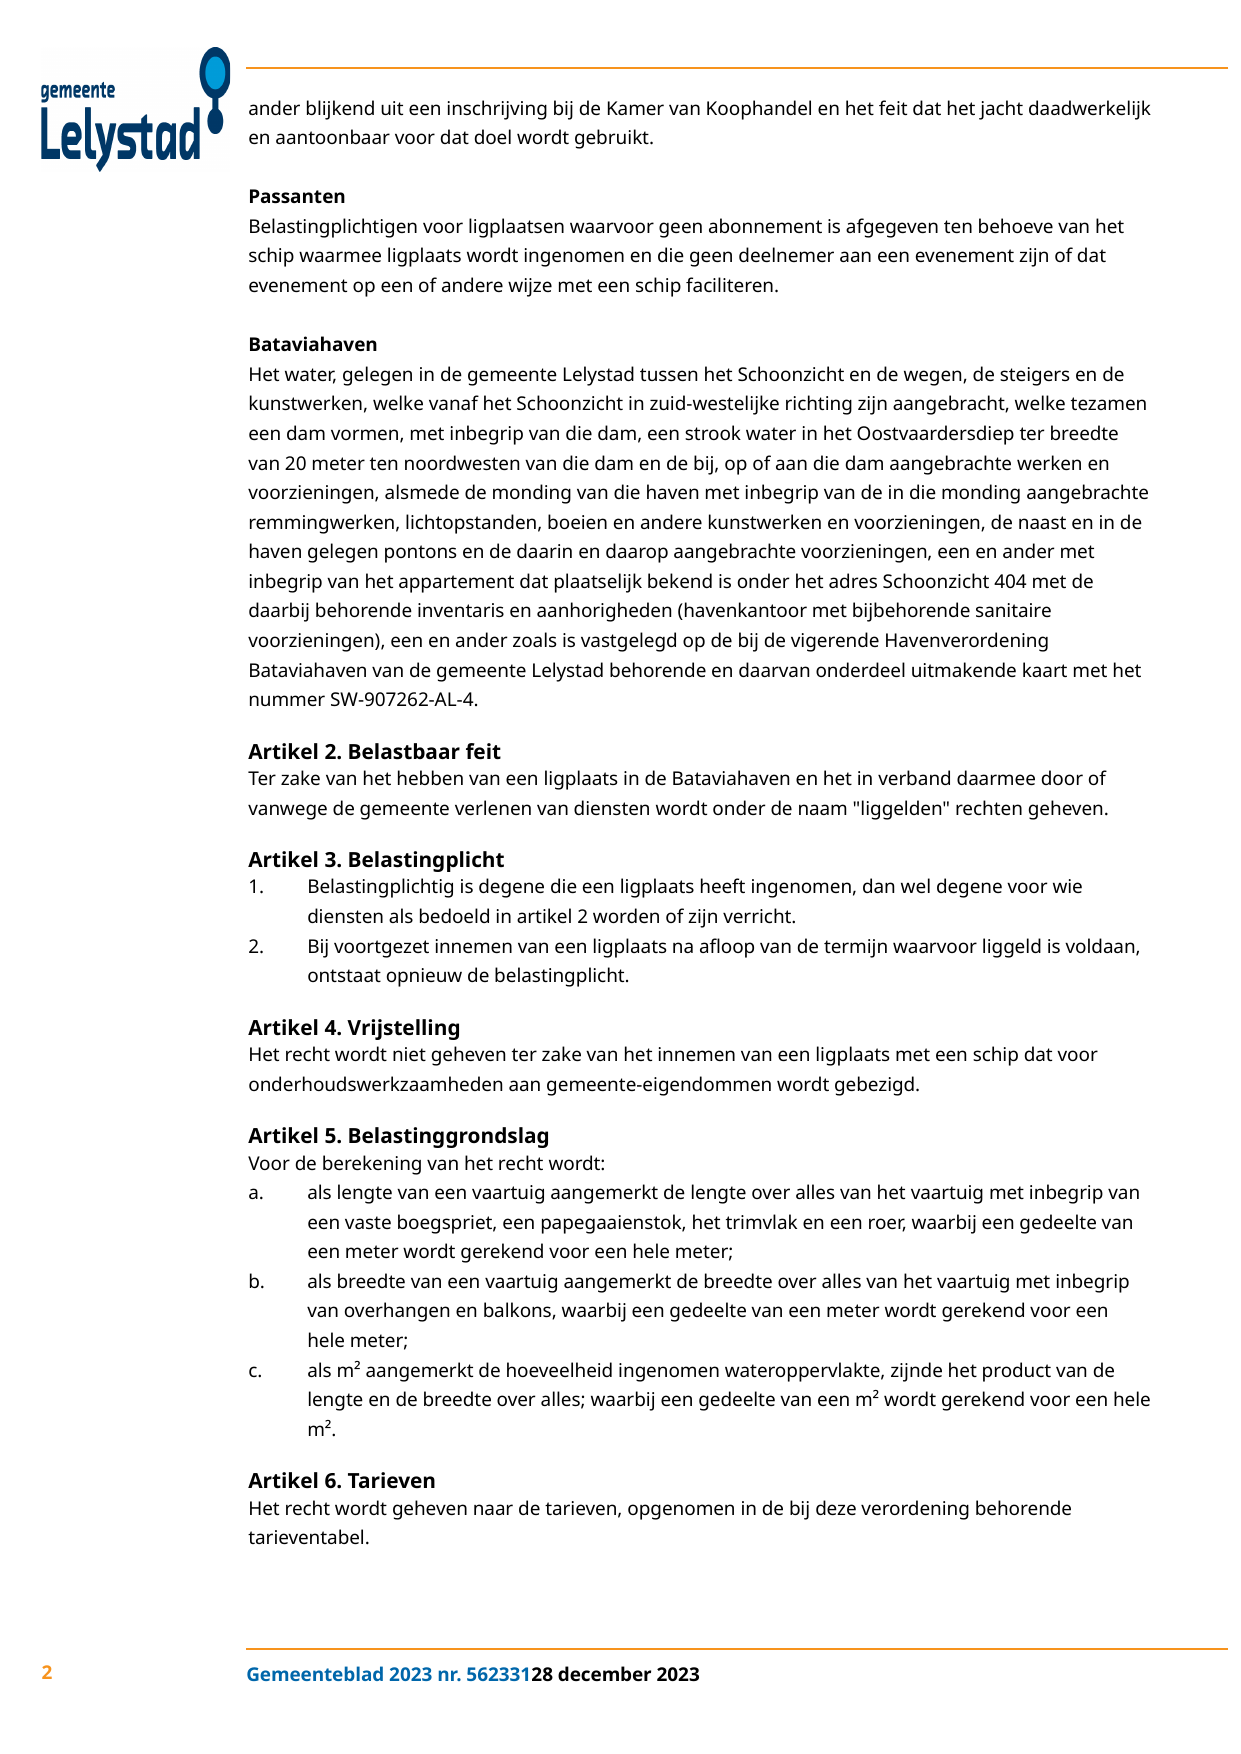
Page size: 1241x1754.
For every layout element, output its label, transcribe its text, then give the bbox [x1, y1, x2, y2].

list Bij voortgezet innemen van een ligplaats na afloop van de termijn waarvoor liggeld is voldaan, ontstaat opnieuw de belastingplicht. [248, 933, 1152, 988]
picture [41, 47, 231, 172]
text Artikel 4. Vrijstelling [248, 1013, 1152, 1041]
text Het water, gelegen in de gemeente Lelystad tussen het Schoonzicht en de wegen, de steigers en de kunstwerken, welke vanaf het Schoonzicht in zuid-westelijke richting zijn aangebracht, welke tezamen een dam vormen, met inbegrip van die dam, een strook water in het Oostvaardersdiep ter breedte van 20 meter ten noordwesten van die dam en de bij, op of aan die dam aangebrachte werken en voorzieningen, alsmede de monding van die haven met inbegrip van de in die monding aangebrachte remmingwerken, lichtopstanden, boeien en andere kunstwerken en voorzieningen, de naast en in de haven gelegen pontons en de daarin en daarop aangebrachte voorzieningen, een en ander met inbegrip van het appartement dat plaatselijk bekend is onder het adres Schoonzicht 404 met de daarbij behorende inventaris en aanhorigheden (havenkantoor met bijbehorende sanitaire voorzieningen), een en ander zoals is vastgelegd op de bij de vigerende Havenverordening Bataviahaven van de gemeente Lelystad behorende en daarvan onderdeel uitmakende kaart met het nummer SW-907262-AL-4. [248, 361, 1152, 712]
text ander blijkend uit een inschrijving bij de Kamer van Koophandel en het feit dat het jacht daadwerkelijk en aantoonbaar voor dat doel wordt gebruikt. [248, 95, 1152, 150]
text Het recht wordt geheven naar de tarieven, opgenomen in de bij deze verordening behorende tarieventabel. [248, 1495, 1152, 1550]
list Belastingplichtig is degene die een ligplaats heeft ingenomen, dan wel degene voor wie diensten als bedoeld in artikel 2 worden of zijn verricht. [248, 874, 1152, 929]
text Artikel 6. Tarieven [248, 1466, 1152, 1495]
text Artikel 5. Belastinggrondslag [248, 1121, 1152, 1150]
text Voor de berekening van het recht wordt: [248, 1150, 1152, 1176]
text Het recht wordt niet geheven ter zake van het innemen van een ligplaats met een schip dat voor onderhoudswerkzaamheden aan gemeente-eigendommen wordt gebezigd. [248, 1041, 1152, 1097]
text Ter zake van het hebben van een ligplaats in de Bataviahaven en het in verband daarmee door of vanwege de gemeente verlenen van diensten wordt onder de naam "liggelden" rechten geheven. [248, 765, 1152, 821]
list als lengte van een vaartuig aangemerkt de lengte over alles van het vaartuig met inbegrip van een vaste boegspriet, een papegaaienstok, het trimvlak en een roer, waarbij een gedeelte van een meter wordt gerekend voor een hele meter; [248, 1179, 1152, 1264]
text Passanten [248, 183, 1152, 209]
text Belastingplichtigen voor ligplaatsen waarvoor geen abonnement is afgegeven ten behoeve van het schip waarmee ligplaats wordt ingenomen en die geen deelnemer aan een evenement zijn of dat evenement op een of andere wijze met een schip faciliteren. [248, 213, 1152, 298]
list als m² aangemerkt de hoeveelheid ingenomen wateroppervlakte, zijnde het product van de lengte en de breedte over alles; waarbij een gedeelte van een m² wordt gerekend voor een hele m². [248, 1357, 1152, 1442]
list als breedte van een vaartuig aangemerkt de breedte over alles van het vaartuig met inbegrip van overhangen en balkons, waarbij een gedeelte van een meter wordt gerekend voor een hele meter; [248, 1268, 1152, 1353]
text Artikel 3. Belastingplicht [248, 845, 1152, 874]
text Bataviahaven [248, 331, 1152, 357]
text Artikel 2. Belastbaar feit [248, 737, 1152, 765]
